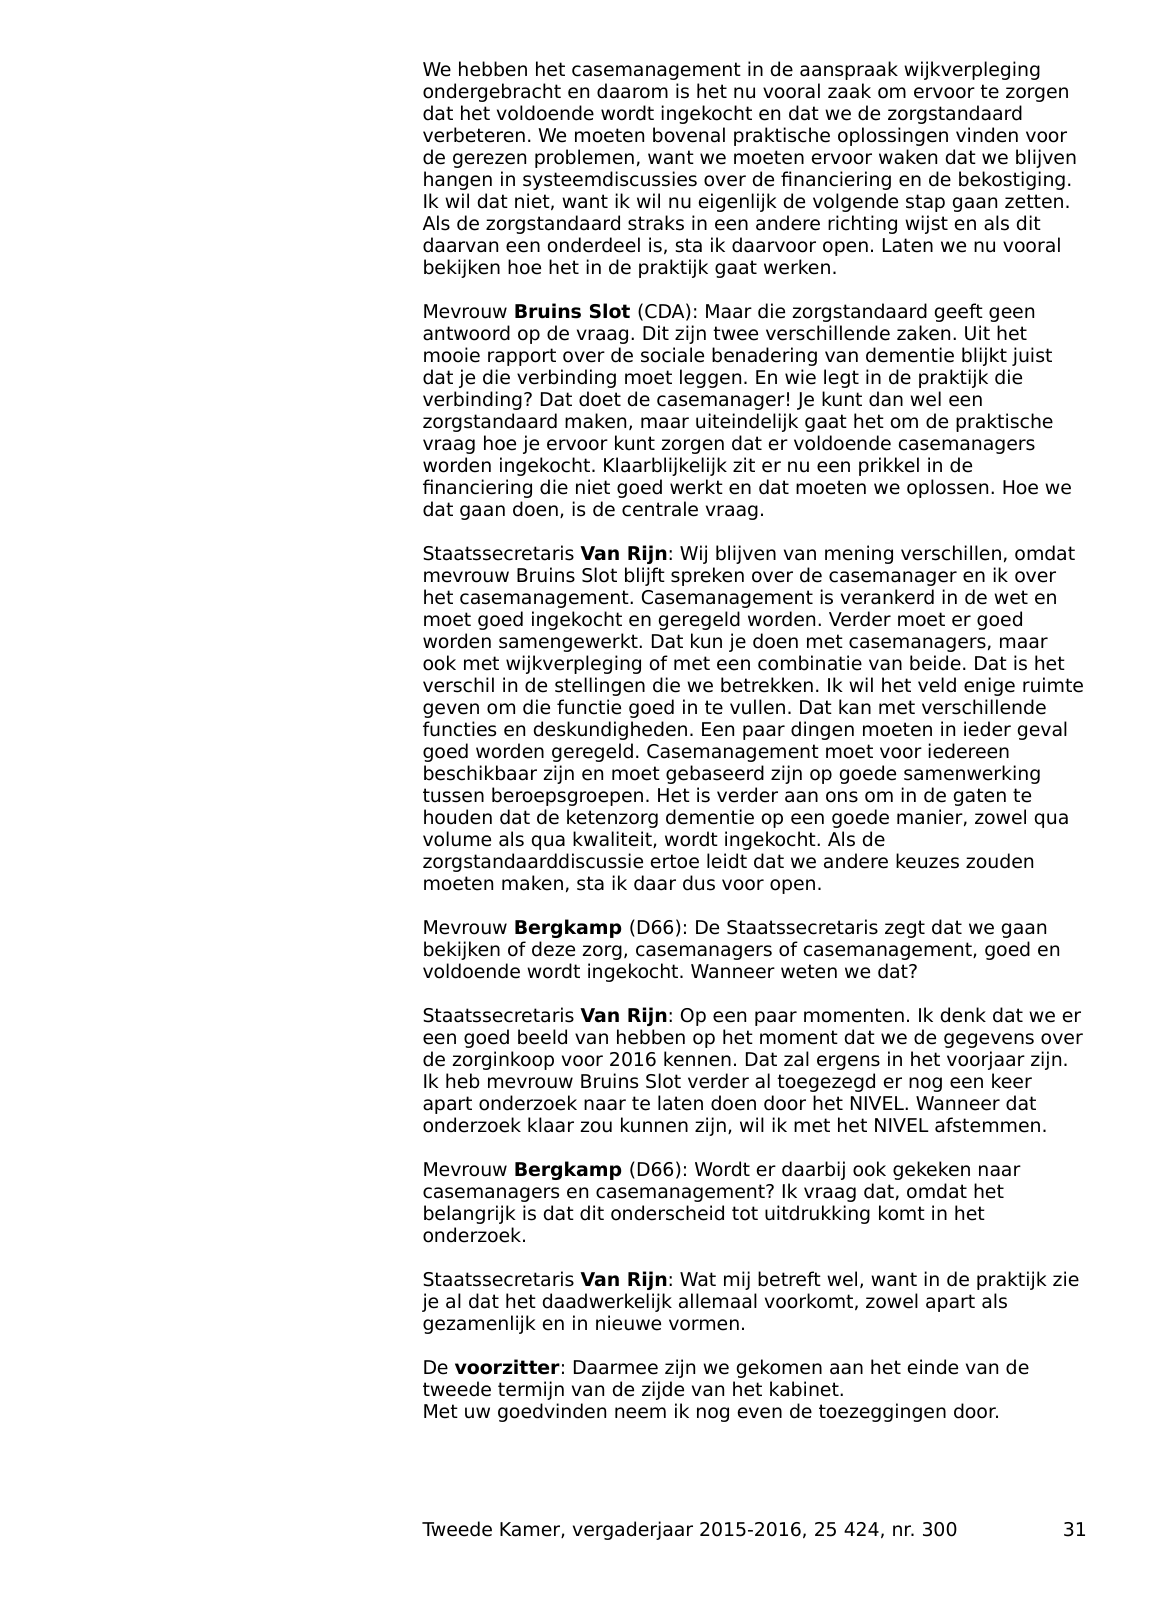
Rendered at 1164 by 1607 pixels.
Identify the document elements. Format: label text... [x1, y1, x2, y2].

text Met uw goedvinden neem ik nog even de toezeggingen door. [422, 1401, 1087, 1423]
text We hebben het casemanagement in de aanspraak wijkverpleging ondergebracht en daarom is het nu vooral zaak om ervoor te zorgen dat het voldoende wordt ingekocht en dat we de zorgstandaard verbeteren. We moeten bovenal praktische oplossingen vinden voor de gerezen problemen, want we moeten ervoor waken dat we blijven hangen in systeemdiscussies over de financiering en de bekostiging. Ik wil dat niet, want ik wil nu eigenlijk de volgende stap gaan zetten. Als de zorgstandaard straks in een andere richting wijst en als dit daarvan een onderdeel is, sta ik daarvoor open. Laten we nu vooral bekijken hoe het in de praktijk gaat werken. [422, 59, 1087, 279]
text Mevrouw Bergkamp (D66): Wordt er daarbij ook gekeken naar casemanagers en casemanagement? Ik vraag dat, omdat het belangrijk is dat dit onderscheid tot uitdrukking komt in het onderzoek. [422, 1159, 1087, 1247]
text Staatssecretaris Van Rijn: Op een paar momenten. Ik denk dat we er een goed beeld van hebben op het moment dat we de gegevens over de zorginkoop voor 2016 kennen. Dat zal ergens in het voorjaar zijn. Ik heb mevrouw Bruins Slot verder al toegezegd er nog een keer apart onderzoek naar te laten doen door het NIVEL. Wanneer dat onderzoek klaar zou kunnen zijn, wil ik met het NIVEL afstemmen. [422, 1005, 1087, 1137]
text Mevrouw Bergkamp (D66): De Staatssecretaris zegt dat we gaan bekijken of deze zorg, casemanagers of casemanagement, goed en voldoende wordt ingekocht. Wanneer weten we dat? [422, 917, 1087, 983]
text Mevrouw Bruins Slot (CDA): Maar die zorgstandaard geeft geen antwoord op de vraag. Dit zijn twee verschillende zaken. Uit het mooie rapport over de sociale benadering van dementie blijkt juist dat je die verbinding moet leggen. En wie legt in de praktijk die verbinding? Dat doet de casemanager! Je kunt dan wel een zorgstandaard maken, maar uiteindelijk gaat het om de praktische vraag hoe je ervoor kunt zorgen dat er voldoende casemanagers worden ingekocht. Klaarblijkelijk zit er nu een prikkel in de financiering die niet goed werkt en dat moeten we oplossen. Hoe we dat gaan doen, is de centrale vraag. [422, 301, 1087, 521]
text De voorzitter: Daarmee zijn we gekomen aan het einde van de tweede termijn van de zijde van het kabinet. [422, 1357, 1087, 1401]
text Staatssecretaris Van Rijn: Wat mij betreft wel, want in de praktijk zie je al dat het daadwerkelijk allemaal voorkomt, zowel apart als gezamenlijk en in nieuwe vormen. [422, 1269, 1087, 1335]
text Staatssecretaris Van Rijn: Wij blijven van mening verschillen, omdat mevrouw Bruins Slot blijft spreken over de casemanager en ik over het casemanagement. Casemanagement is verankerd in de wet en moet goed ingekocht en geregeld worden. Verder moet er goed worden samengewerkt. Dat kun je doen met casemanagers, maar ook met wijkverpleging of met een combinatie van beide. Dat is het verschil in de stellingen die we betrekken. Ik wil het veld enige ruimte geven om die functie goed in te vullen. Dat kan met verschillende functies en deskundigheden. Een paar dingen moeten in ieder geval goed worden geregeld. Casemanagement moet voor iedereen beschikbaar zijn en moet gebaseerd zijn op goede samenwerking tussen beroepsgroepen. Het is verder aan ons om in de gaten te houden dat de ketenzorg dementie op een goede manier, zowel qua volume als qua kwaliteit, wordt ingekocht. Als de zorgstandaarddiscussie ertoe leidt dat we andere keuzes zouden moeten maken, sta ik daar dus voor open. [422, 543, 1087, 895]
